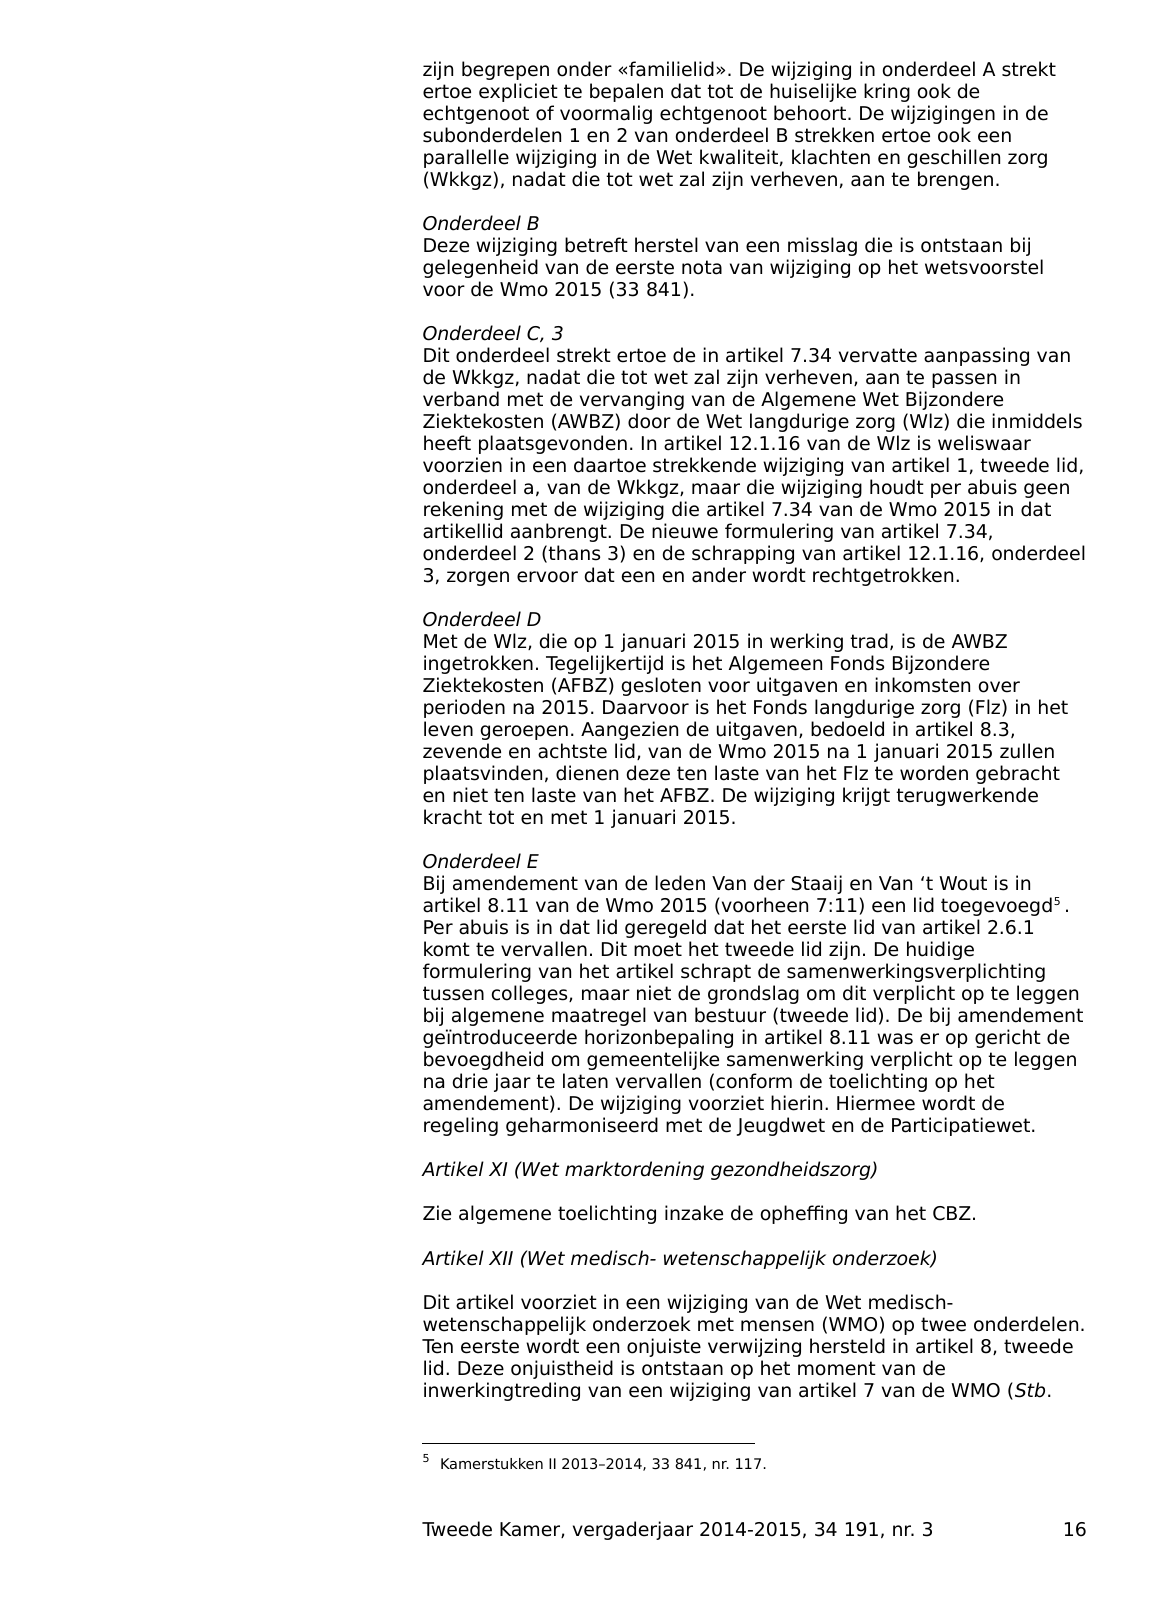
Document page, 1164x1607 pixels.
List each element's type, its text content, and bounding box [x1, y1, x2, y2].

text Met de Wlz, die op 1 januari 2015 in werking trad, is de AWBZ ingetrokken. Tegelijkertijd is het Algemeen Fonds Bijzondere Ziektekosten (AFBZ) gesloten voor uitgaven en inkomsten over perioden na 2015. Daarvoor is het Fonds langdurige zorg (Flz) in het leven geroepen. Aangezien de uitgaven, bedoeld in artikel 8.3, zevende en achtste lid, van de Wmo 2015 na 1 januari 2015 zullen plaatsvinden, dienen deze ten laste van het Flz te worden gebracht en niet ten laste van het AFBZ. De wijziging krijgt terugwerkende kracht tot en met 1 januari 2015. [422, 631, 1087, 829]
text Kamerstukken II 2013–2014, 33 841, nr. 117. [422, 1452, 1087, 1474]
subtitle Onderdeel B [422, 213, 1087, 235]
text zijn begrepen onder «familielid». De wijziging in onderdeel A strekt ertoe expliciet te bepalen dat tot de huiselijke kring ook de echtgenoot of voormalig echtgenoot behoort. De wijzigingen in de subonderdelen 1 en 2 van onderdeel B strekken ertoe ook een parallelle wijziging in de Wet kwaliteit, klachten en geschillen zorg (Wkkgz), nadat die tot wet zal zijn verheven, aan te brengen. [422, 59, 1087, 191]
subtitle Onderdeel D [422, 609, 1087, 631]
subtitle Artikel XI (Wet marktordening gezondheidszorg) [422, 1159, 1087, 1181]
subtitle Onderdeel E [422, 851, 1087, 873]
text Deze wijziging betreft herstel van een misslag die is ontstaan bij gelegenheid van de eerste nota van wijziging op het wetsvoorstel voor de Wmo 2015 (33 841). [422, 235, 1087, 301]
text Ten eerste wordt een onjuiste verwijzing hersteld in artikel 8, tweede lid. Deze onjuistheid is ontstaan op het moment van de inwerkingtreding van een wijziging van artikel 7 van de WMO (Stb. [422, 1336, 1087, 1401]
text Zie algemene toelichting inzake de opheffing van het CBZ. [422, 1203, 1087, 1225]
text Dit artikel voorziet in een wijziging van de Wet medisch-wetenschappelijk onderzoek met mensen (WMO) op twee onderdelen. [422, 1292, 1087, 1336]
text Dit onderdeel strekt ertoe de in artikel 7.34 vervatte aanpassing van de Wkkgz, nadat die tot wet zal zijn verheven, aan te passen in verband met de vervanging van de Algemene Wet Bijzondere Ziektekosten (AWBZ) door de Wet langdurige zorg (Wlz) die inmiddels heeft plaatsgevonden. In artikel 12.1.16 van de Wlz is weliswaar voorzien in een daartoe strekkende wijziging van artikel 1, tweede lid, onderdeel a, van de Wkkgz, maar die wijziging houdt per abuis geen rekening met de wijziging die artikel 7.34 van de Wmo 2015 in dat artikellid aanbrengt. De nieuwe formulering van artikel 7.34, onderdeel 2 (thans 3) en de schrapping van artikel 12.1.16, onderdeel 3, zorgen ervoor dat een en ander wordt rechtgetrokken. [422, 345, 1087, 587]
subtitle Artikel XII (Wet medisch- wetenschappelijk onderzoek) [422, 1247, 1087, 1269]
subtitle Onderdeel C, 3 [422, 323, 1087, 345]
text Bij amendement van de leden Van der Staaij en Van ‘t Wout is in artikel 8.11 van de Wmo 2015 (voorheen 7:11) een lid toegevoegd. Per abuis is in dat lid geregeld dat het eerste lid van artikel 2.6.1 komt te vervallen. Dit moet het tweede lid zijn. De huidige formulering van het artikel schrapt de samenwerkingsverplichting tussen colleges, maar niet de grondslag om dit verplicht op te leggen bij algemene maatregel van bestuur (tweede lid). De bij amendement geïntroduceerde horizonbepaling in artikel 8.11 was er op gericht de bevoegdheid om gemeentelijke samenwerking verplicht op te leggen na drie jaar te laten vervallen (conform de toelichting op het amendement). De wijziging voorziet hierin. Hiermee wordt de regeling geharmoniseerd met de Jeugdwet en de Participatiewet. [422, 873, 1087, 1137]
